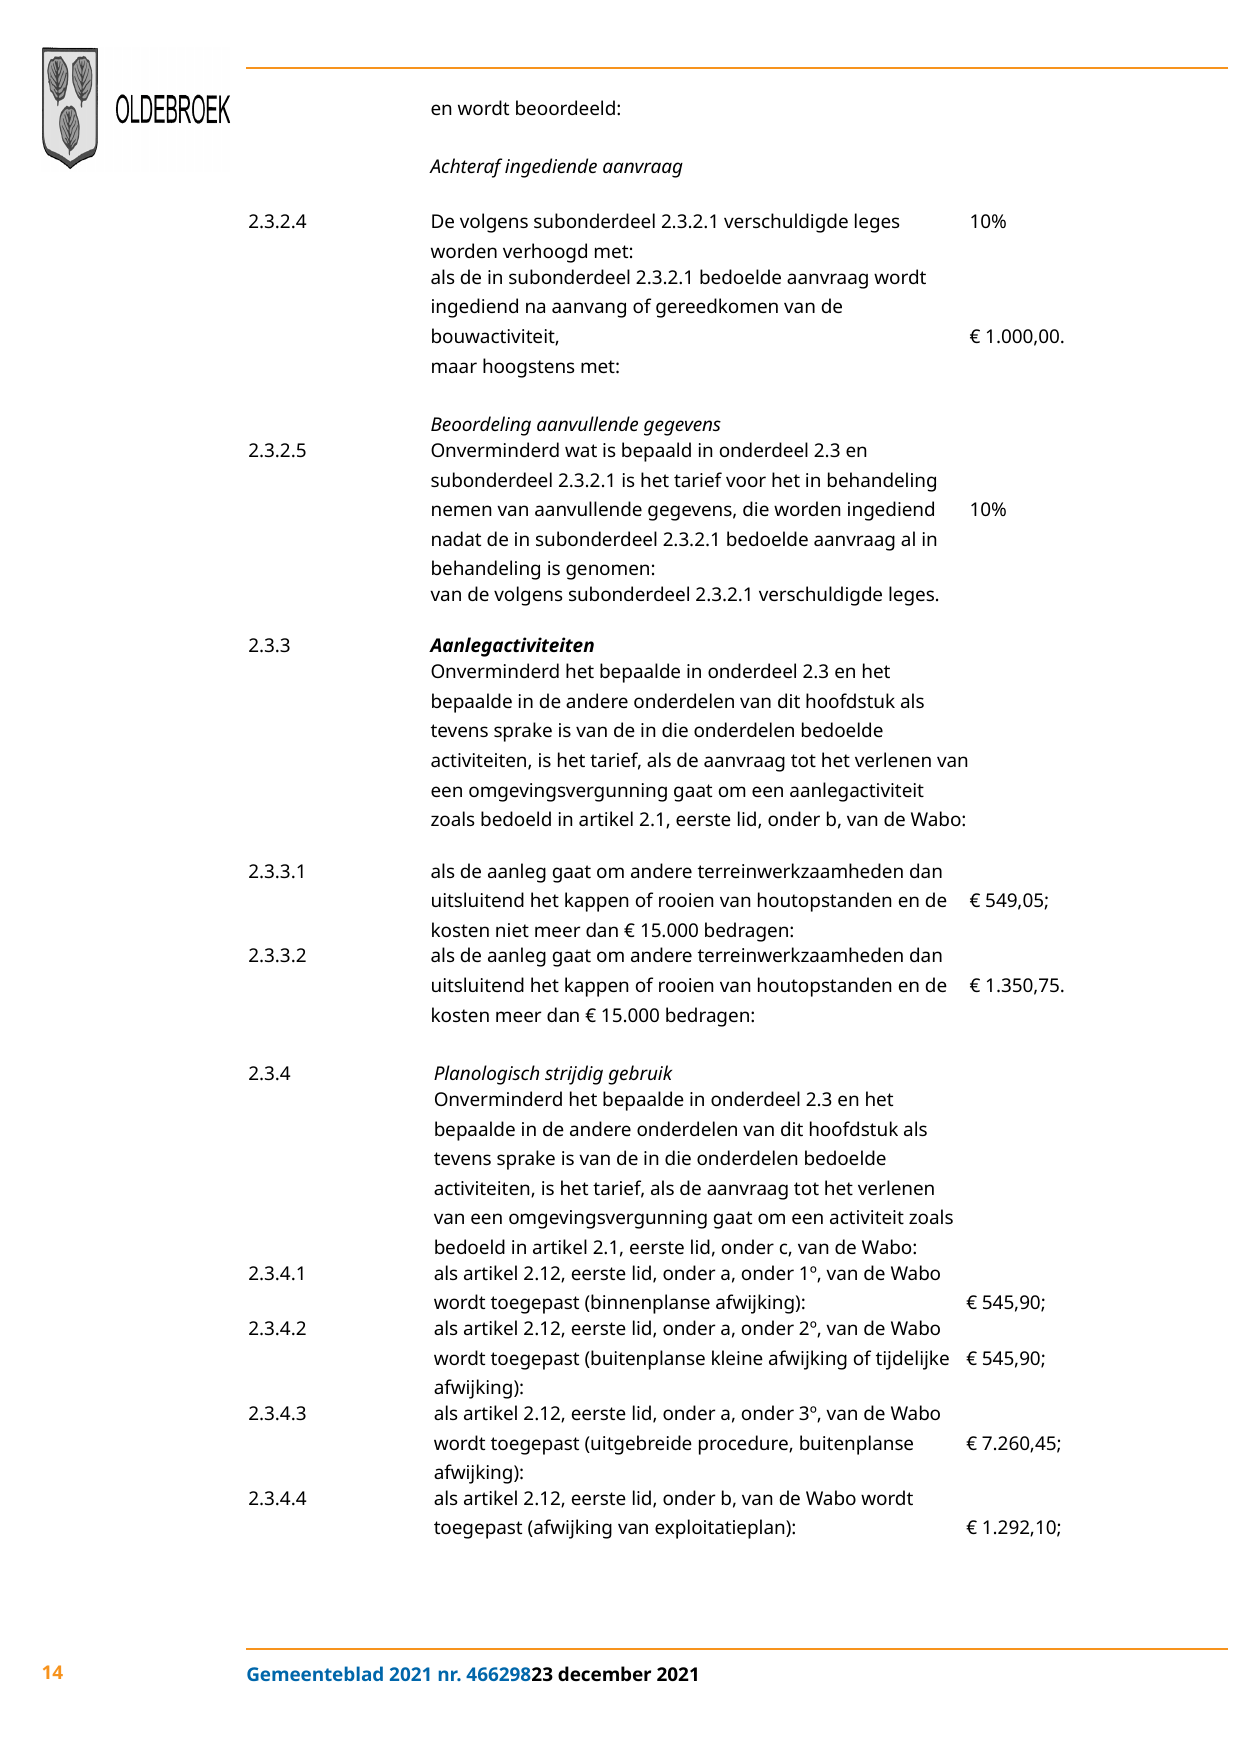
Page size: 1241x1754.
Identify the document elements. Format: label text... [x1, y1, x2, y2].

table_cell als artikel 2.12, eerste lid, onder a, onder 1º, van de Wabo wordt toegepast (binnenplanse afwijking): [434, 1260, 966, 1315]
table_cell € 549,05; [969, 858, 1152, 943]
table_header [248, 411, 430, 437]
table_cell als de aanleg gaat om andere terreinwerkzaamheden dan uitsluitend het kappen of rooien van houtopstanden en de kosten niet meer dan € 15.000 bedragen: [430, 858, 969, 943]
table_cell [248, 1086, 433, 1260]
table_cell 10% [969, 209, 1152, 264]
table_cell € 1.000,00. [969, 264, 1152, 378]
table_cell [248, 95, 430, 121]
table_cell [248, 581, 430, 607]
table_cell [969, 659, 1152, 832]
table_cell als artikel 2.12, eerste lid, onder a, onder 3º, van de Wabo wordt toegepast (uitgebreide procedure, buitenplanse afwijking): [434, 1400, 966, 1485]
table_cell [248, 264, 430, 378]
table_header [248, 154, 430, 209]
table_header [969, 411, 1152, 437]
table_cell als artikel 2.12, eerste lid, onder b, van de Wabo wordt toegepast (afwijking van exploitatieplan): [434, 1485, 966, 1540]
table_cell als de in subonderdeel 2.3.2.1 bedoelde aanvraag wordt ingediend na aanvang of gereedkomen van de bouwactiviteit, maar hoogstens met: [430, 264, 969, 378]
table_cell Aanlegactiviteiten [430, 633, 969, 658]
table_cell [969, 633, 1152, 658]
table_cell € 1.350,75. [969, 943, 1152, 1028]
table_cell [430, 607, 969, 633]
picture [41, 47, 231, 172]
table_cell 2.3.4.4 [248, 1485, 433, 1540]
table_header 2.3.4 [248, 1061, 433, 1086]
table_cell [966, 1086, 1152, 1260]
table_cell [248, 659, 430, 832]
table_header Beoordeling aanvullende gegevens [430, 411, 969, 437]
table_cell [969, 95, 1152, 121]
table_cell [969, 832, 1152, 858]
table_cell Onverminderd het bepaalde in onderdeel 2.3 en het bepaalde in de andere onderdelen van dit hoofdstuk als tevens sprake is van de in die onderdelen bedoelde activiteiten, is het tarief, als de aanvraag tot het verlenen van een omgevingsvergunning gaat om een activiteit zoals bedoeld in artikel 2.1, eerste lid, onder c, van de Wabo: [434, 1086, 966, 1260]
table_header Achteraf ingediende aanvraag [430, 154, 969, 209]
table_cell 2.3.3 [248, 633, 430, 658]
table_cell € 545,90; [966, 1315, 1152, 1400]
table_cell € 7.260,45; [966, 1400, 1152, 1485]
table_cell De volgens subonderdeel 2.3.2.1 verschuldigde leges worden verhoogd met: [430, 209, 969, 264]
table_cell Onverminderd het bepaalde in onderdeel 2.3 en het bepaalde in de andere onderdelen van dit hoofdstuk als tevens sprake is van de in die onderdelen bedoelde activiteiten, is het tarief, als de aanvraag tot het verlenen van een omgevingsvergunning gaat om een aanlegactiviteit zoals bedoeld in artikel 2.1, eerste lid, onder b, van de Wabo: [430, 659, 969, 832]
table_cell 10% [969, 437, 1152, 581]
table_cell [248, 607, 430, 633]
table_cell 2.3.3.1 [248, 858, 430, 943]
table_cell [969, 607, 1152, 633]
table_cell [430, 832, 969, 858]
table_cell als artikel 2.12, eerste lid, onder a, onder 2º, van de Wabo wordt toegepast (buitenplanse kleine afwijking of tijdelijke afwijking): [434, 1315, 966, 1400]
table_cell € 545,90; [966, 1260, 1152, 1315]
table_cell 2.3.2.4 [248, 209, 430, 264]
table_header Planologisch strijdig gebruik [434, 1061, 966, 1086]
table_cell als de aanleg gaat om andere terreinwerkzaamheden dan uitsluitend het kappen of rooien van houtopstanden en de kosten meer dan € 15.000 bedragen: [430, 943, 969, 1028]
table_cell Onverminderd wat is bepaald in onderdeel 2.3 en subonderdeel 2.3.2.1 is het tarief voor het in behandeling nemen van aanvullende gegevens, die worden ingediend nadat de in subonderdeel 2.3.2.1 bedoelde aanvraag al in behandeling is genomen: [430, 437, 969, 581]
table_cell 2.3.4.1 [248, 1260, 433, 1315]
table_cell 2.3.4.3 [248, 1400, 433, 1485]
table_cell en wordt beoordeeld: [430, 95, 969, 121]
table_header [966, 1061, 1152, 1086]
table_cell 2.3.3.2 [248, 943, 430, 1028]
table_cell € 1.292,10; [966, 1485, 1152, 1540]
table_cell [969, 581, 1152, 607]
table_header [969, 154, 1152, 209]
table_cell van de volgens subonderdeel 2.3.2.1 verschuldigde leges. [430, 581, 969, 607]
table_cell 2.3.2.5 [248, 437, 430, 581]
table_cell [248, 832, 430, 858]
table_cell 2.3.4.2 [248, 1315, 433, 1400]
